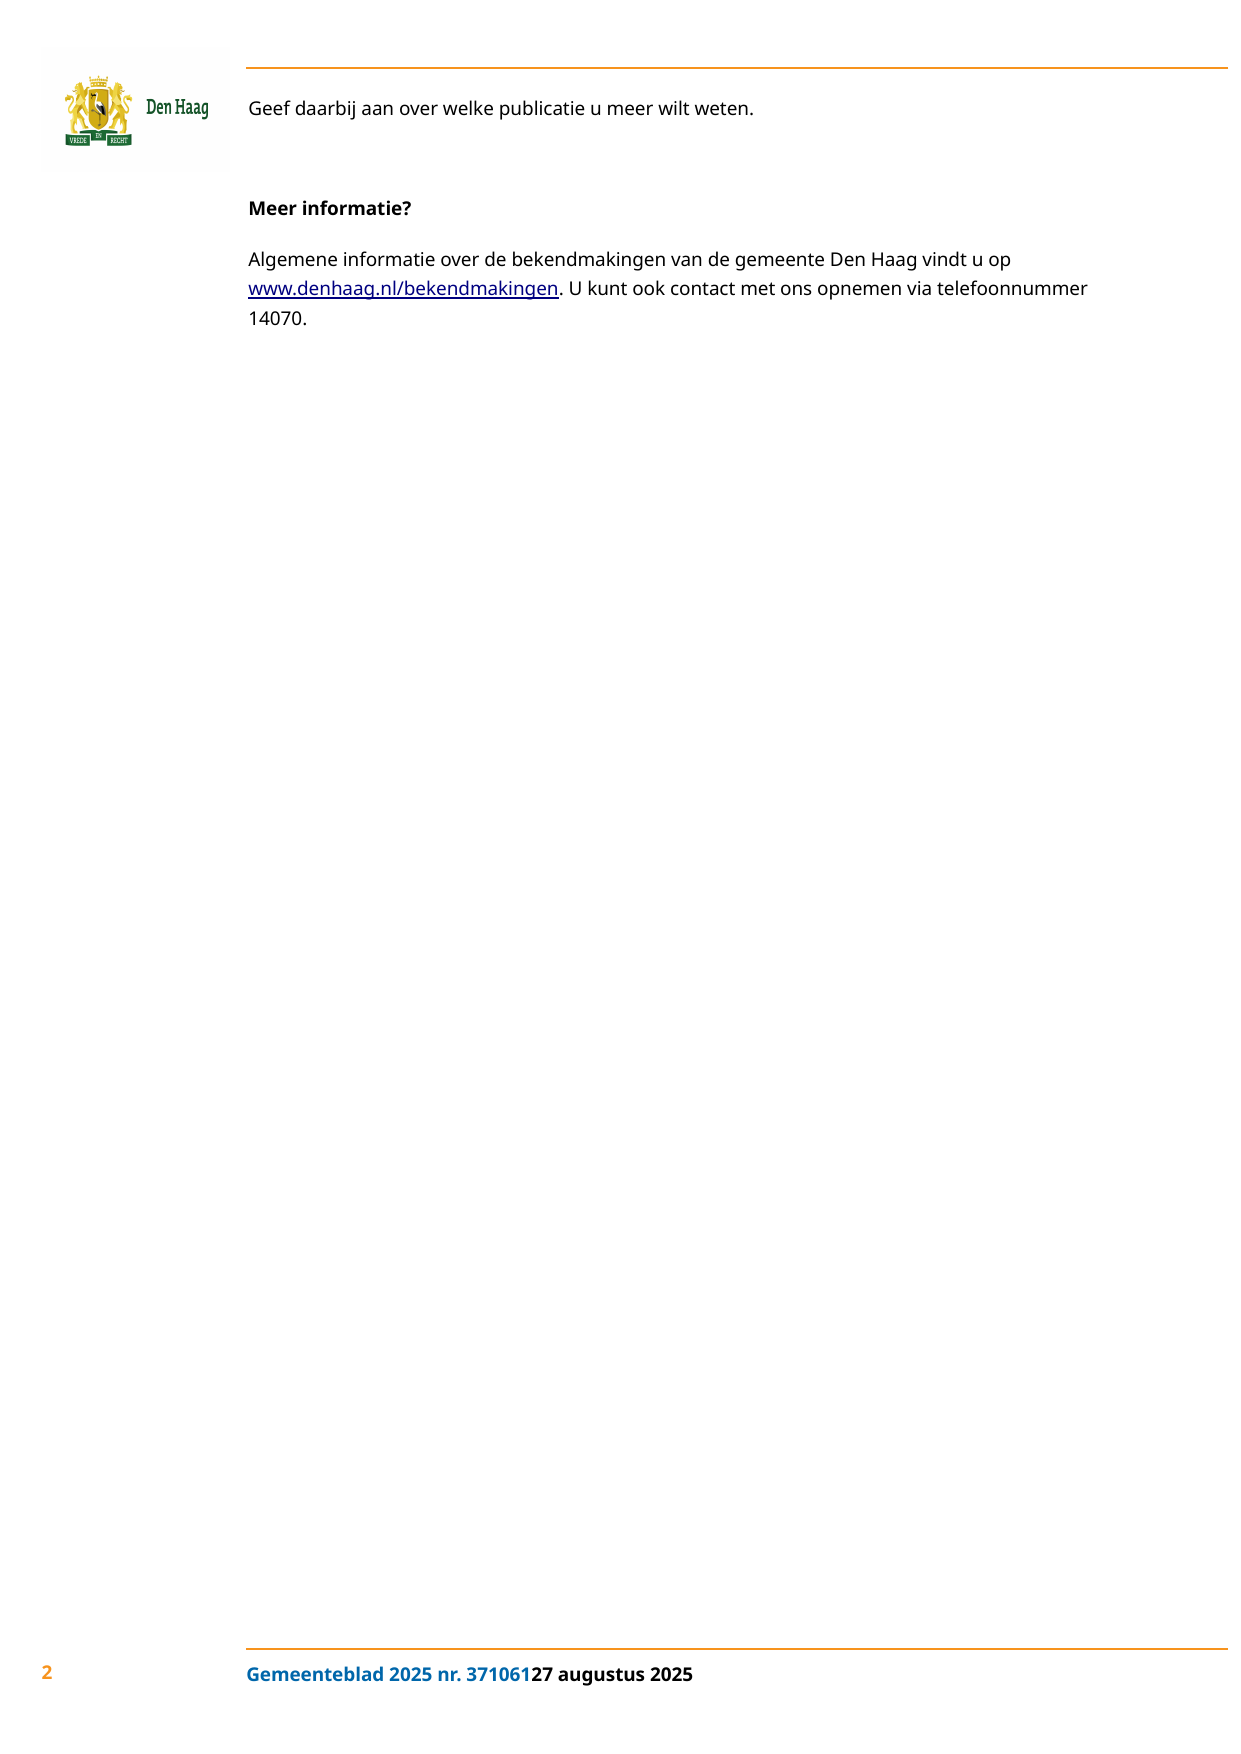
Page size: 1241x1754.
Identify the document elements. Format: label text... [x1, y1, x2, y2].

picture [41, 47, 231, 172]
text Geef daarbij aan over welke publicatie u meer wilt weten. [248, 95, 1152, 121]
text Meer informatie? [248, 196, 1152, 221]
text Algemene informatie over de bekendmakingen van de gemeente Den Haag vindt u op www.denhaag.nl/bekendmakingen. U kunt ook contact met ons opnemen via telefoonnummer 14070. [248, 246, 1152, 331]
